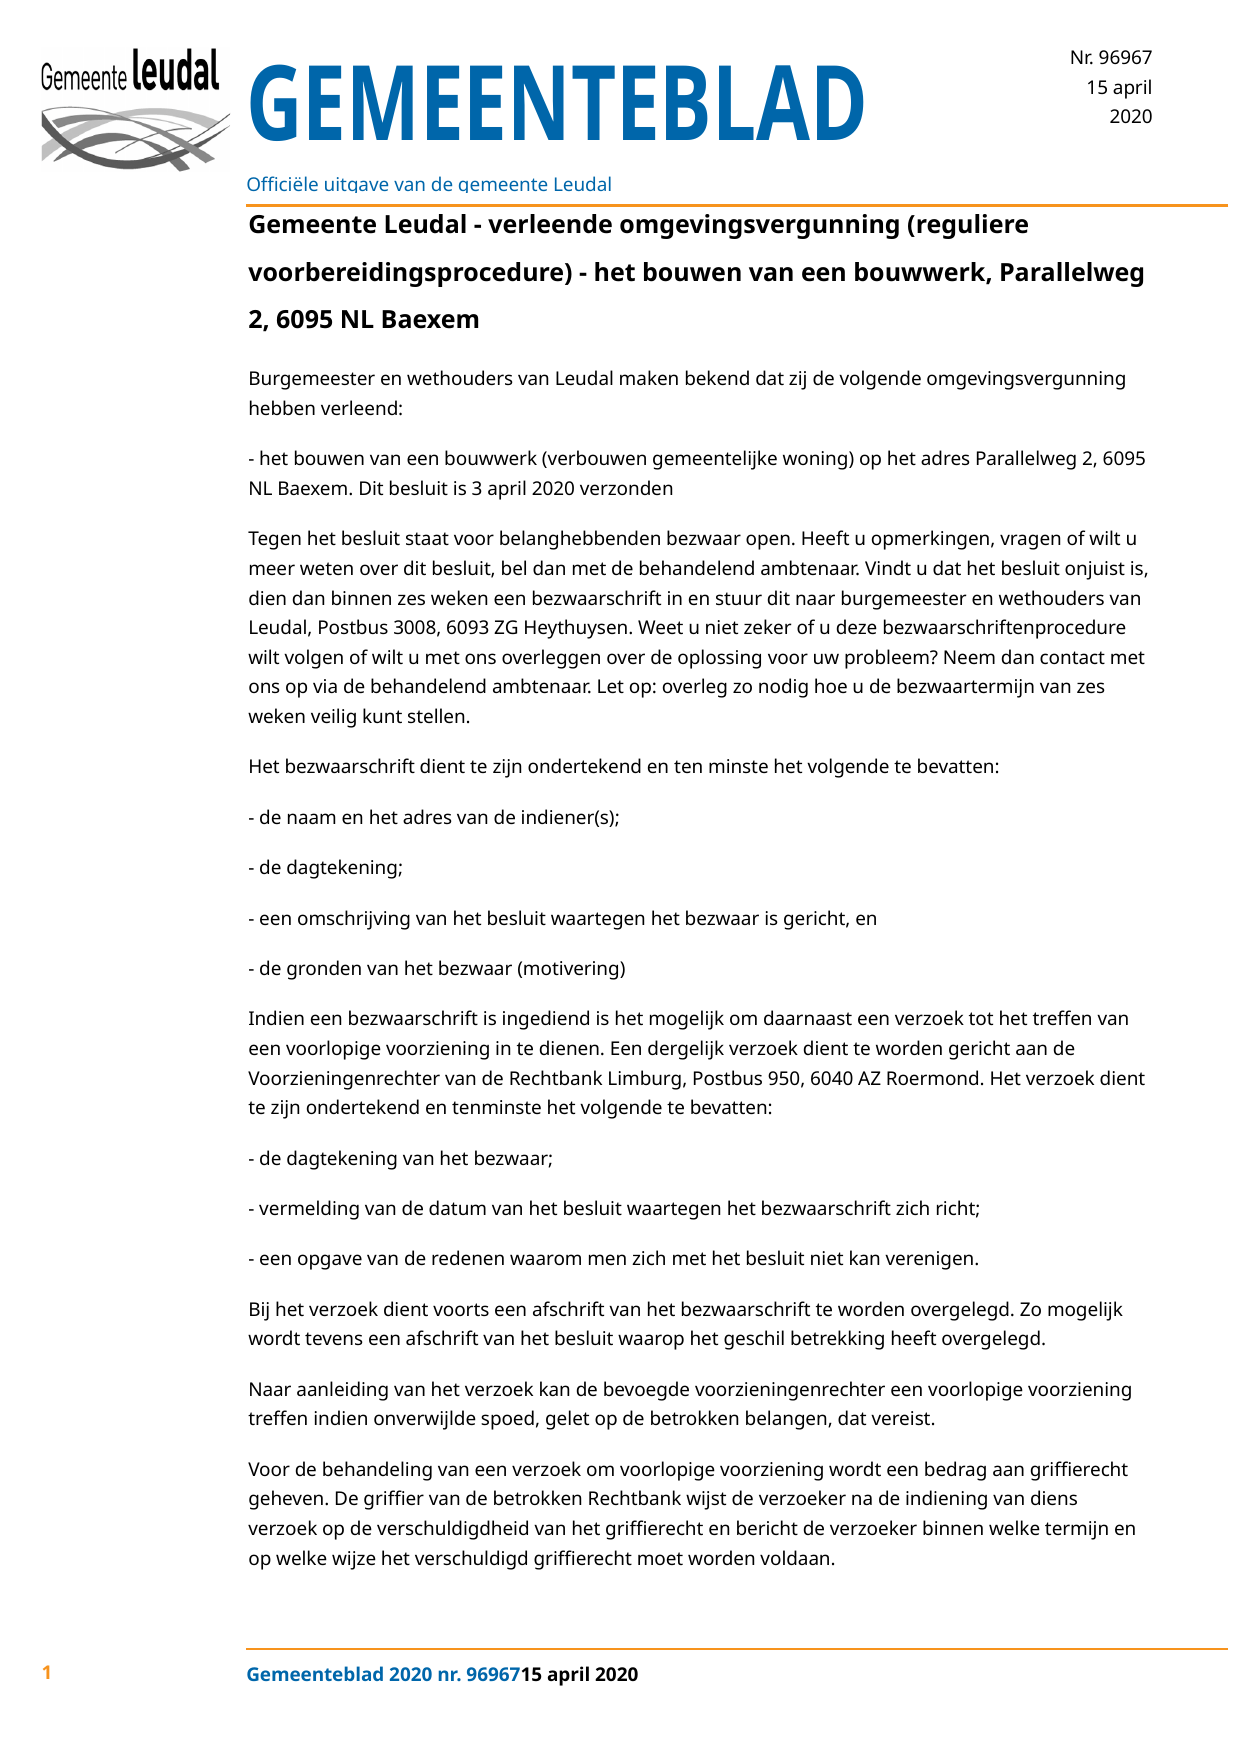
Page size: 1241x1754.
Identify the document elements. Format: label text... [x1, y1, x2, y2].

text Tegen het besluit staat voor belanghebbenden bezwaar open. Heeft u opmerkingen, vragen of wilt u meer weten over dit besluit, bel dan met de behandelend ambtenaar. Vindt u dat het besluit onjuist is, dien dan binnen zes weken een bezwaarschrift in en stuur dit naar burgemeester en wethouders van Leudal, Postbus 3008, 6093 ZG Heythuysen. Weet u niet zeker of u deze bezwaarschriftenprocedure wilt volgen of wilt u met ons overleggen over de oplossing voor uw probleem? Neem dan contact met ons op via de behandelend ambtenaar. Let op: overleg zo nodig hoe u de bezwaartermijn van zes weken veilig kunt stellen. [248, 526, 1152, 729]
text Burgemeester en wethouders van Leudal maken bekend dat zij de volgende omgevingsvergunning hebben verleend: [248, 366, 1152, 421]
text - de gronden van het bezwaar (motivering) [248, 955, 1152, 981]
text Bij het verzoek dient voorts een afschrift van het bezwaarschrift te worden overgelegd. Zo mogelijk wordt tevens een afschrift van het besluit waarop het geschil betrekking heeft overgelegd. [248, 1296, 1152, 1351]
text - vermelding van de datum van het besluit waartegen het bezwaarschrift zich richt; [248, 1195, 1152, 1221]
text - het bouwen van een bouwwerk (verbouwen gemeentelijke woning) op het adres Parallelweg 2, 6095 NL Baexem. Dit besluit is 3 april 2020 verzonden [248, 446, 1152, 501]
text - een opgave van de redenen waarom men zich met het besluit niet kan verenigen. [248, 1246, 1152, 1271]
text - de dagtekening; [248, 854, 1152, 880]
text - de dagtekening van het bezwaar; [248, 1145, 1152, 1170]
text Indien een bezwaarschrift is ingediend is het mogelijk om daarnaast een verzoek tot het treffen van een voorlopige voorziening in te dienen. Een dergelijk verzoek dient te worden gericht aan de Voorzieningenrechter van de Rechtbank Limburg, Postbus 950, 6040 AZ Roermond. Het verzoek dient te zijn ondertekend en tenminste het volgende te bevatten: [248, 1006, 1152, 1120]
text Naar aanleiding van het verzoek kan de bevoegde voorzieningenrechter een voorlopige voorziening treffen indien onverwijlde spoed, gelet op de betrokken belangen, dat vereist. [248, 1376, 1152, 1431]
text Het bezwaarschrift dient te zijn ondertekend en ten minste het volgende te bevatten: [248, 753, 1152, 779]
picture [41, 47, 231, 172]
text Voor de behandeling van een verzoek om voorlopige voorziening wordt een bedrag aan griffierecht geheven. De griffier van de betrokken Rechtbank wijst de verzoeker na de indiening van diens verzoek op de verschuldigdheid van het griffierecht en bericht de verzoeker binnen welke termijn en op welke wijze het verschuldigd griffierecht moet worden voldaan. [248, 1456, 1152, 1570]
text - de naam en het adres van de indiener(s); [248, 804, 1152, 829]
text Gemeente Leudal - verleende omgevingsvergunning (reguliere voorbereidingsprocedure) - het bouwen van een bouwwerk, Parallelweg 2, 6095 NL Baexem [248, 207, 1152, 336]
text - een omschrijving van het besluit waartegen het bezwaar is gericht, en [248, 905, 1152, 930]
